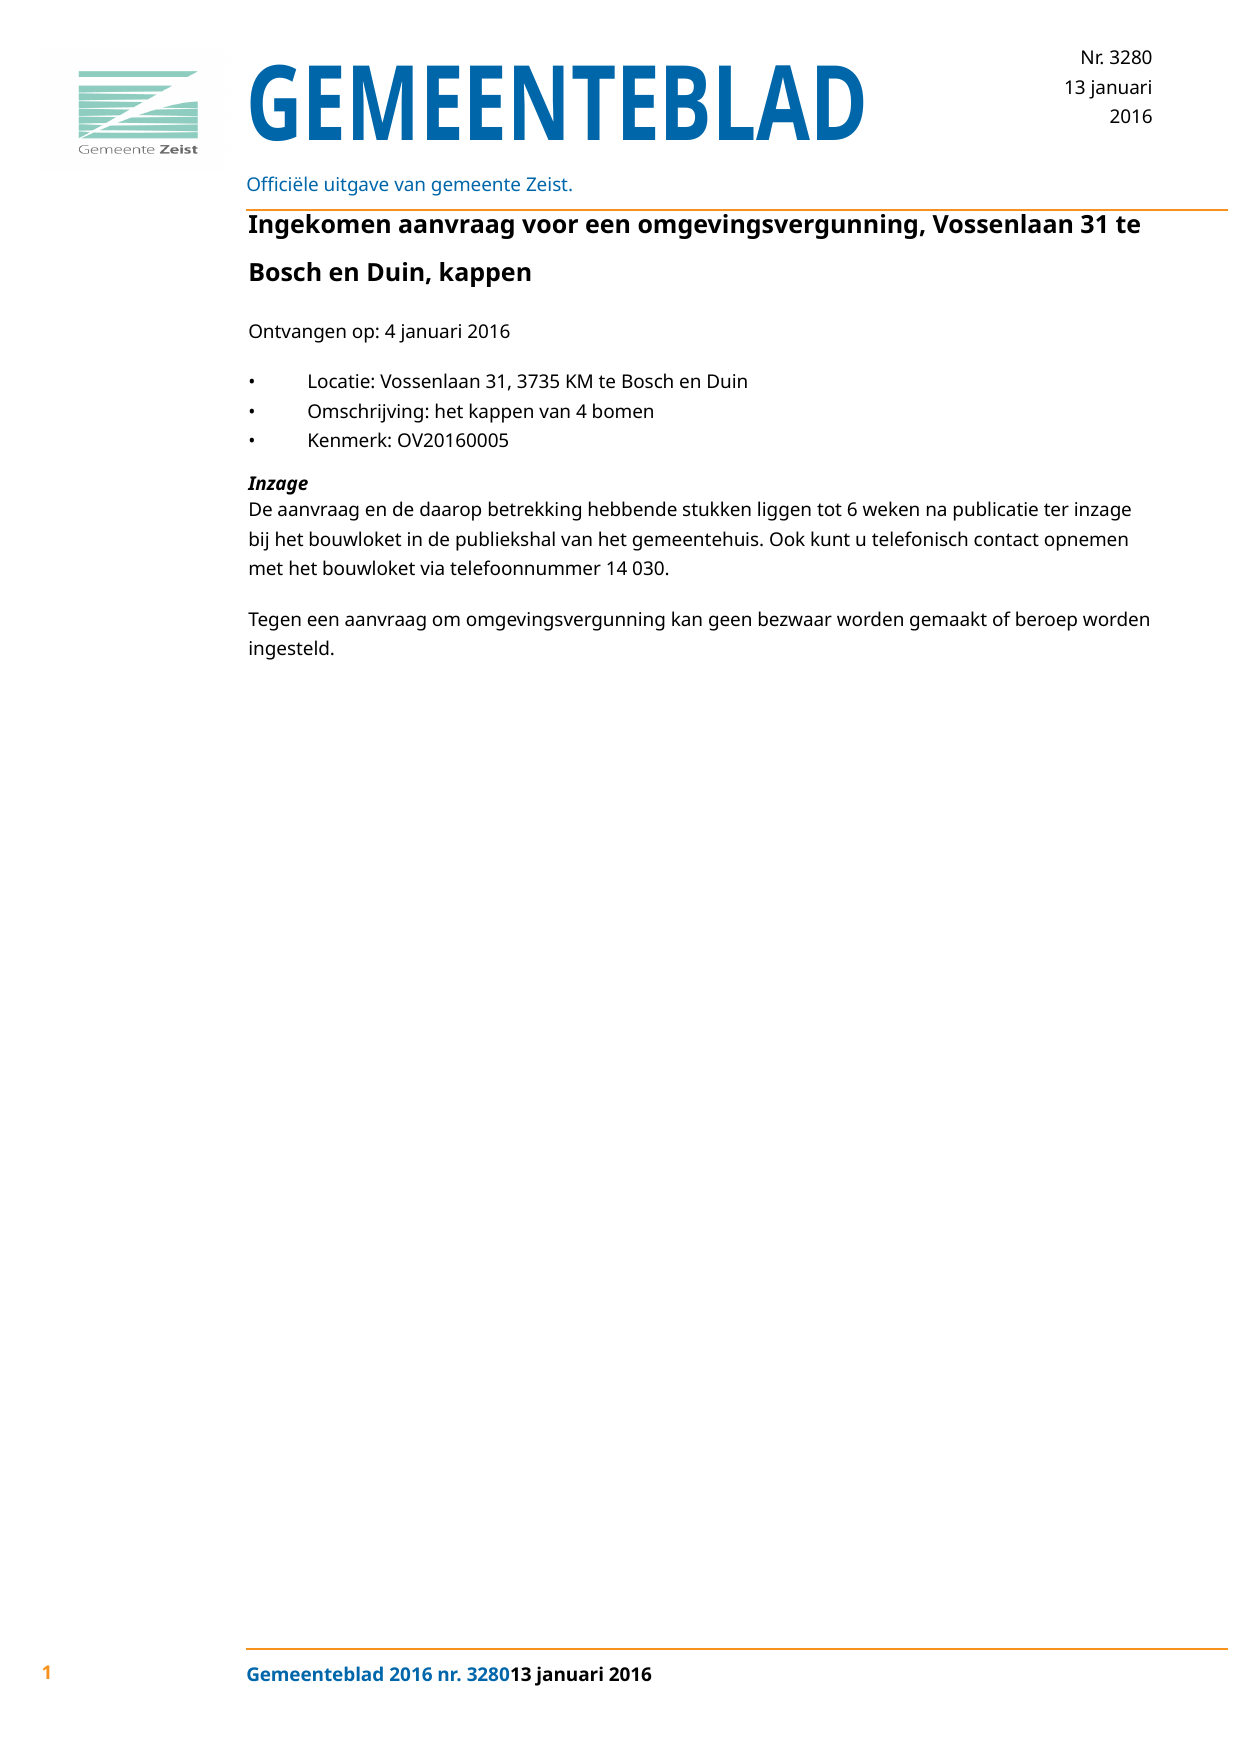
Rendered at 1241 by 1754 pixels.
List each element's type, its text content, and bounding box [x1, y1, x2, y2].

list Locatie: Vossenlaan 31, 3735 KM te Bosch en Duin [248, 368, 1152, 394]
text Ingekomen aanvraag voor een omgevingsvergunning, Vossenlaan 31 te Bosch en Duin, kappen [248, 211, 1152, 288]
text Ontvangen op: 4 januari 2016 [248, 318, 1152, 344]
list Kenmerk: OV20160005 [248, 427, 1152, 453]
text Inzage [248, 471, 1152, 496]
text Tegen een aanvraag om omgevingsvergunning kan geen bezwaar worden gemaakt of beroep worden ingesteld. [248, 606, 1152, 661]
picture [41, 47, 231, 172]
list Omschrijving: het kappen van 4 bomen [248, 398, 1152, 424]
text De aanvraag en de daarop betrekking hebbende stukken liggen tot 6 weken na publicatie ter inzage bij het bouwloket in de publiekshal van het gemeentehuis. Ook kunt u telefonisch contact opnemen met het bouwloket via telefoonnummer 14 030. [248, 496, 1152, 581]
